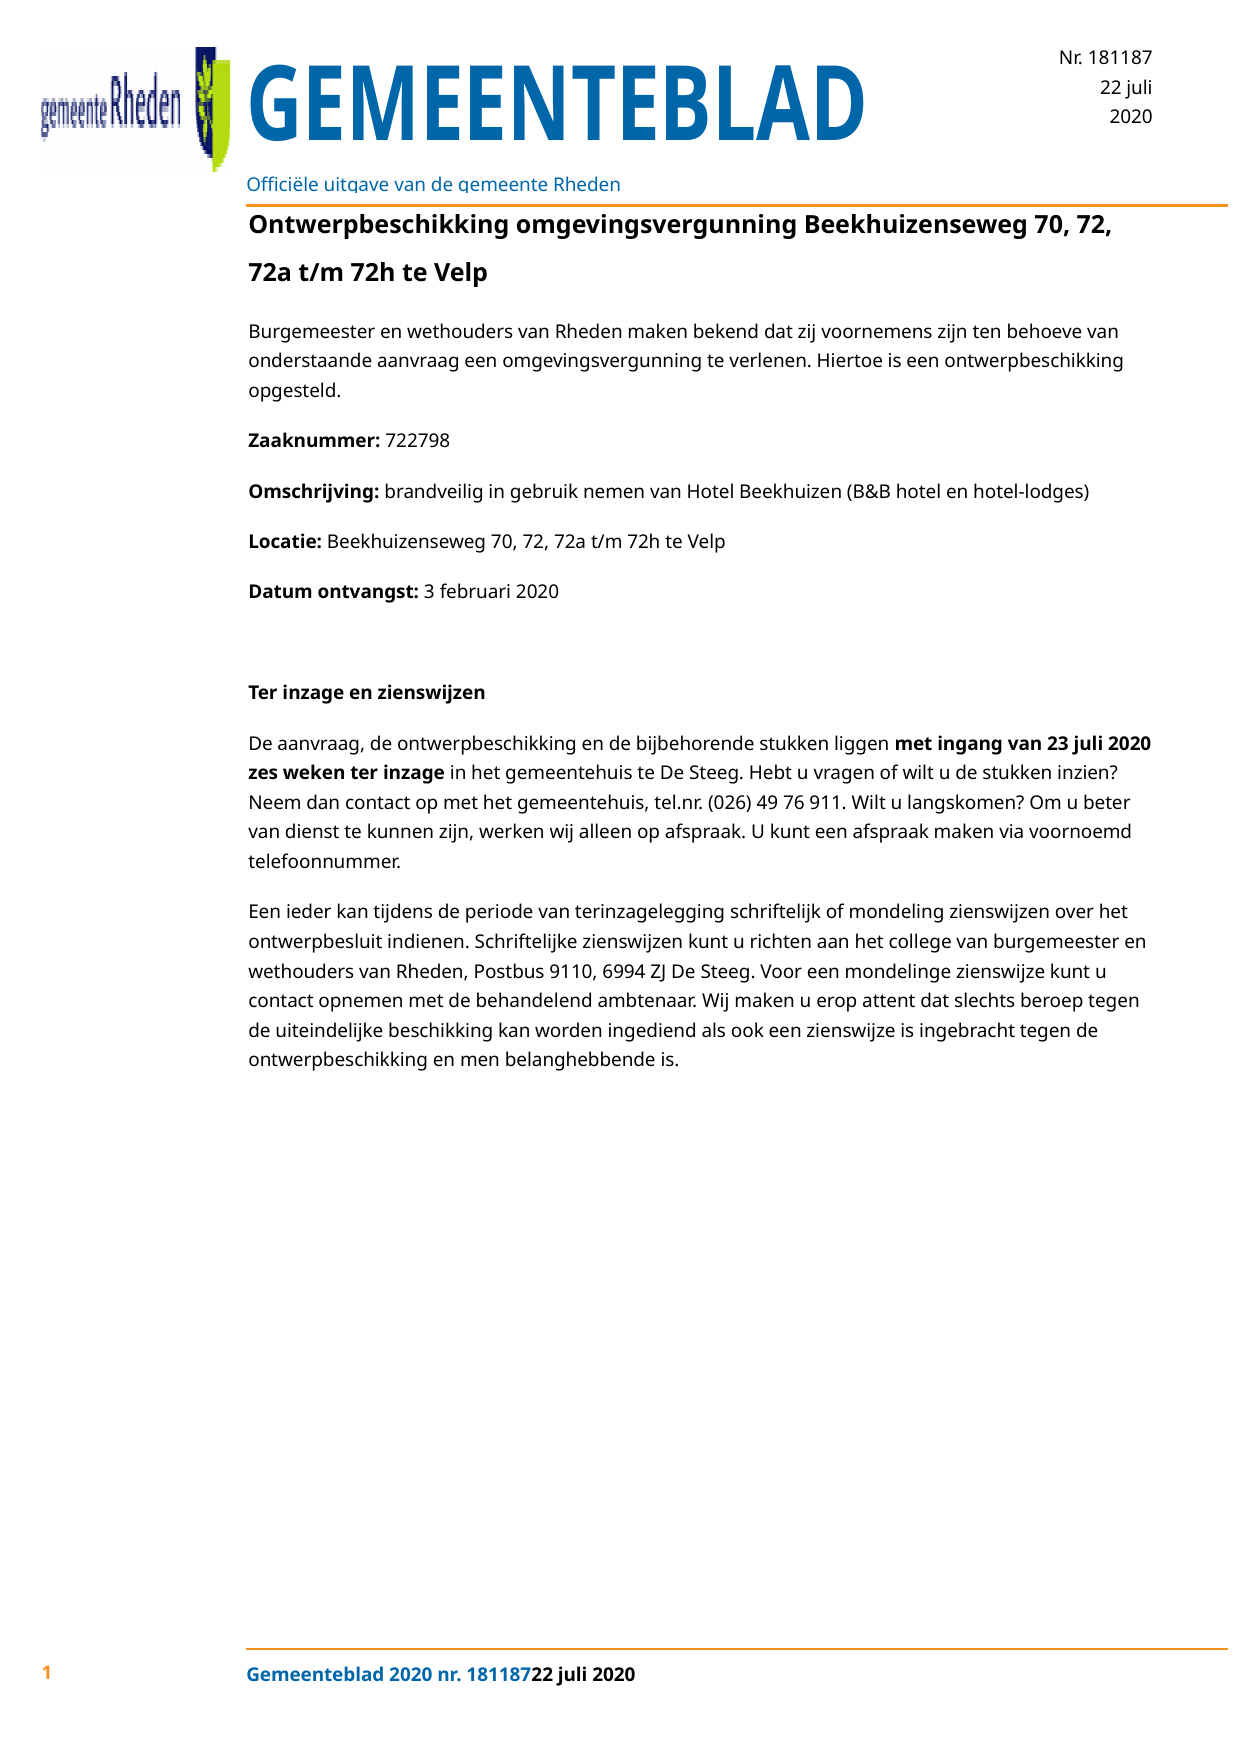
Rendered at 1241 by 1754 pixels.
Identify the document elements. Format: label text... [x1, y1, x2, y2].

text Ter inzage en zienswijzen [248, 679, 1152, 705]
text Datum ontvangst: 3 februari 2020 [248, 579, 1152, 604]
text Zaaknummer: 722798 [248, 427, 1152, 453]
text Locatie: Beekhuizenseweg 70, 72, 72a t/m 72h te Velp [248, 528, 1152, 554]
text De aanvraag, de ontwerpbeschikking en de bijbehorende stukken liggen met ingang van 23 juli 2020 zes weken ter inzage in het gemeentehuis te De Steeg. Hebt u vragen of wilt u de stukken inzien? Neem dan contact op met het gemeentehuis, tel.nr. (026) 49 76 911. Wilt u langskomen? Om u beter van dienst te kunnen zijn, werken wij alleen op afspraak. U kunt een afspraak maken via voornoemd telefoonnummer. [248, 730, 1152, 874]
text Ontwerpbeschikking omgevingsvergunning Beekhuizenseweg 70, 72, 72a t/m 72h te Velp [248, 207, 1152, 288]
text Burgemeester en wethouders van Rheden maken bekend dat zij voornemens zijn ten behoeve van onderstaande aanvraag een omgevingsvergunning te verlenen. Hiertoe is een ontwerpbeschikking opgesteld. [248, 318, 1152, 403]
text Omschrijving: brandveilig in gebruik nemen van Hotel Beekhuizen (B&B hotel en hotel-lodges) [248, 478, 1152, 504]
text Een ieder kan tijdens de periode van terinzagelegging schriftelijk of mondeling zienswijzen over het ontwerpbesluit indienen. Schriftelijke zienswijzen kunt u richten aan het college van burgemeester en wethouders van Rheden, Postbus 9110, 6994 ZJ De Steeg. Voor een mondelinge zienswijze kunt u contact opnemen met de behandelend ambtenaar. Wij maken u erop attent dat slechts beroep tegen de uiteindelijke beschikking kan worden ingediend als ook een zienswijze is ingebracht tegen de ontwerpbeschikking en men belanghebbende is. [248, 899, 1152, 1072]
picture [41, 47, 231, 172]
